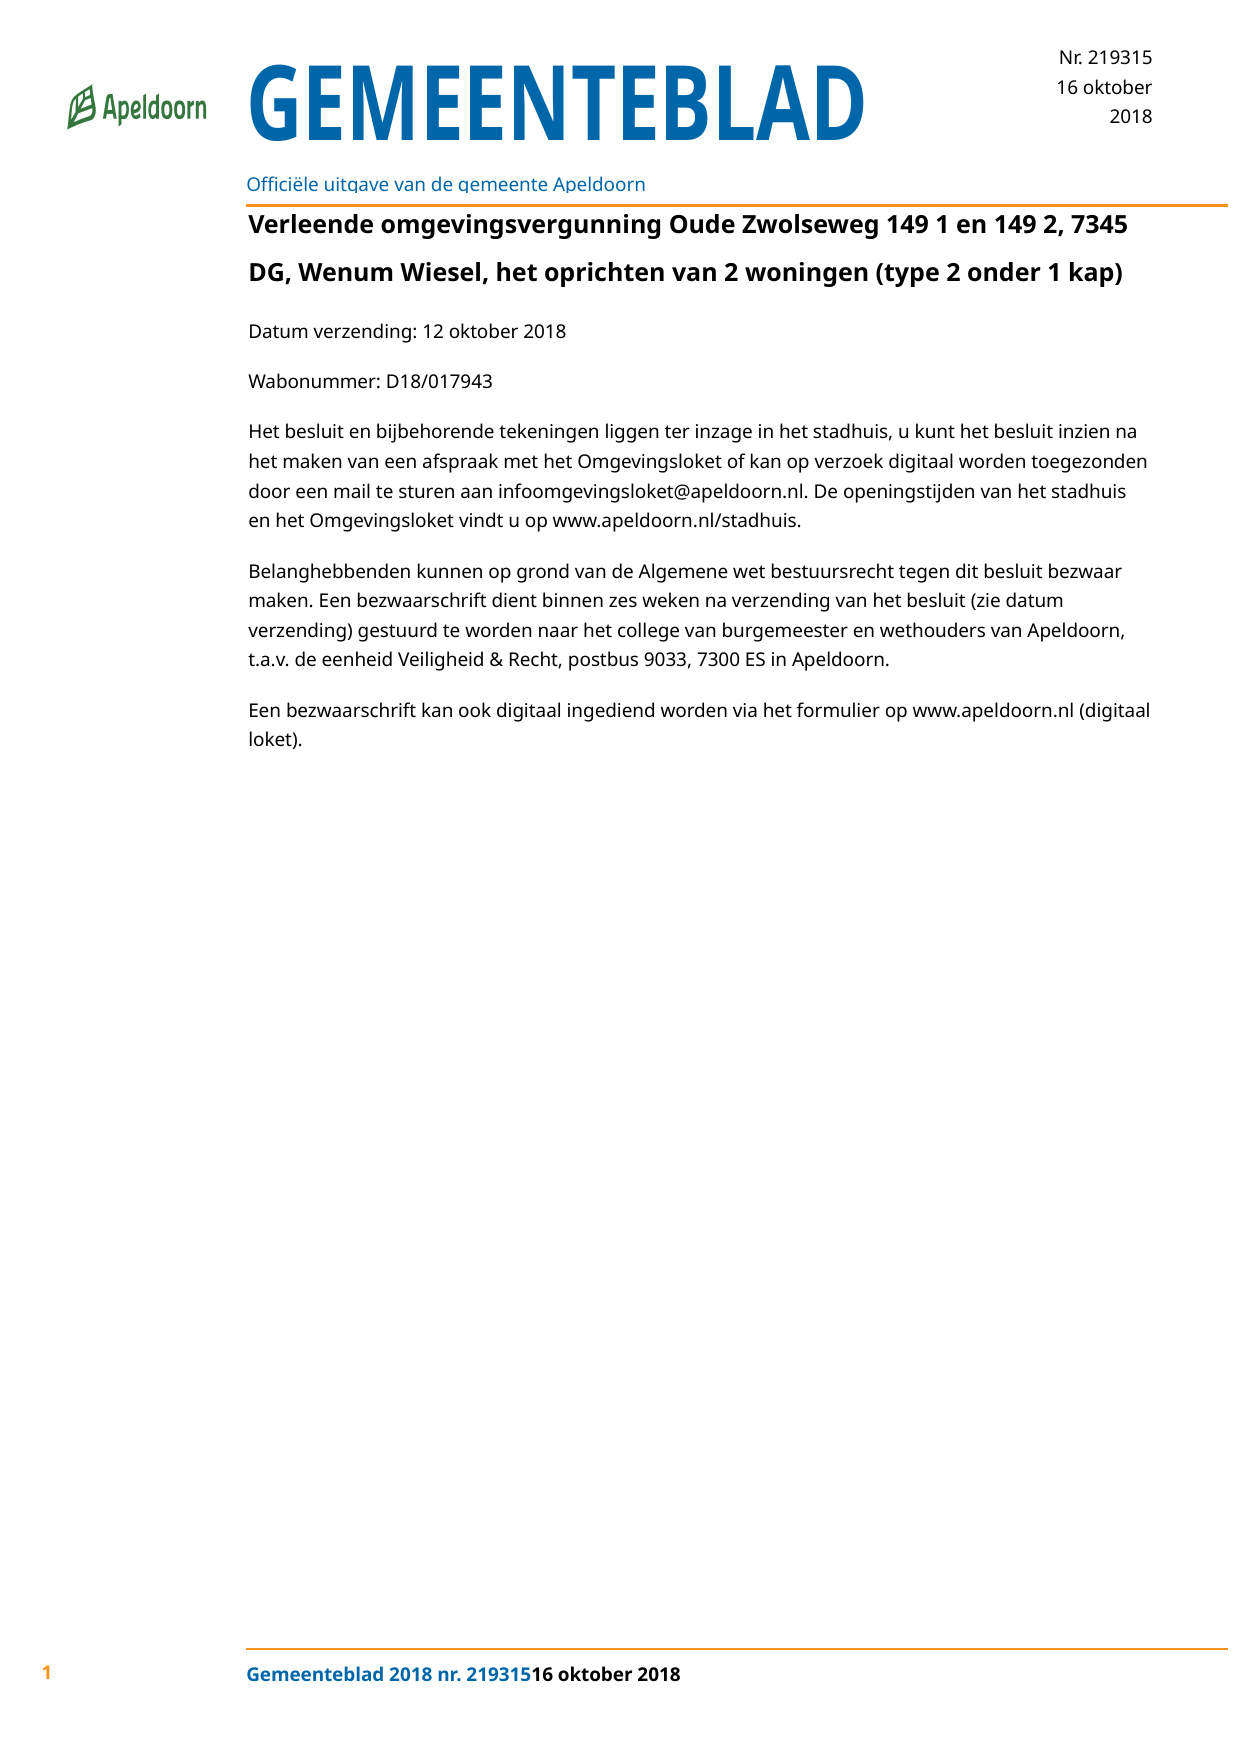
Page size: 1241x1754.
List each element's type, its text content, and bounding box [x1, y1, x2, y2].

picture [41, 47, 231, 172]
text Belanghebbenden kunnen op grond van de Algemene wet bestuursrecht tegen dit besluit bezwaar maken. Een bezwaarschrift dient binnen zes weken na verzending van het besluit (zie datum verzending) gestuurd te worden naar het college van burgemeester en wethouders van Apeldoorn, t.a.v. de eenheid Veiligheid & Recht, postbus 9033, 7300 ES in Apeldoorn. [248, 558, 1152, 672]
text Het besluit en bijbehorende tekeningen liggen ter inzage in het stadhuis, u kunt het besluit inzien na het maken van een afspraak met het Omgevingsloket of kan op verzoek digitaal worden toegezonden door een mail te sturen aan infoomgevingsloket@apeldoorn.nl. De openingstijden van het stadhuis en het Omgevingsloket vindt u op www.apeldoorn.nl/stadhuis. [248, 419, 1152, 533]
text Wabonummer: D18/017943 [248, 368, 1152, 394]
text Een bezwaarschrift kan ook digitaal ingediend worden via het formulier op www.apeldoorn.nl (digitaal loket). [248, 697, 1152, 752]
text Datum verzending: 12 oktober 2018 [248, 318, 1152, 344]
text Verleende omgevingsvergunning Oude Zwolseweg 149 1 en 149 2, 7345 DG, Wenum Wiesel, het oprichten van 2 woningen (type 2 onder 1 kap) [248, 207, 1152, 288]
